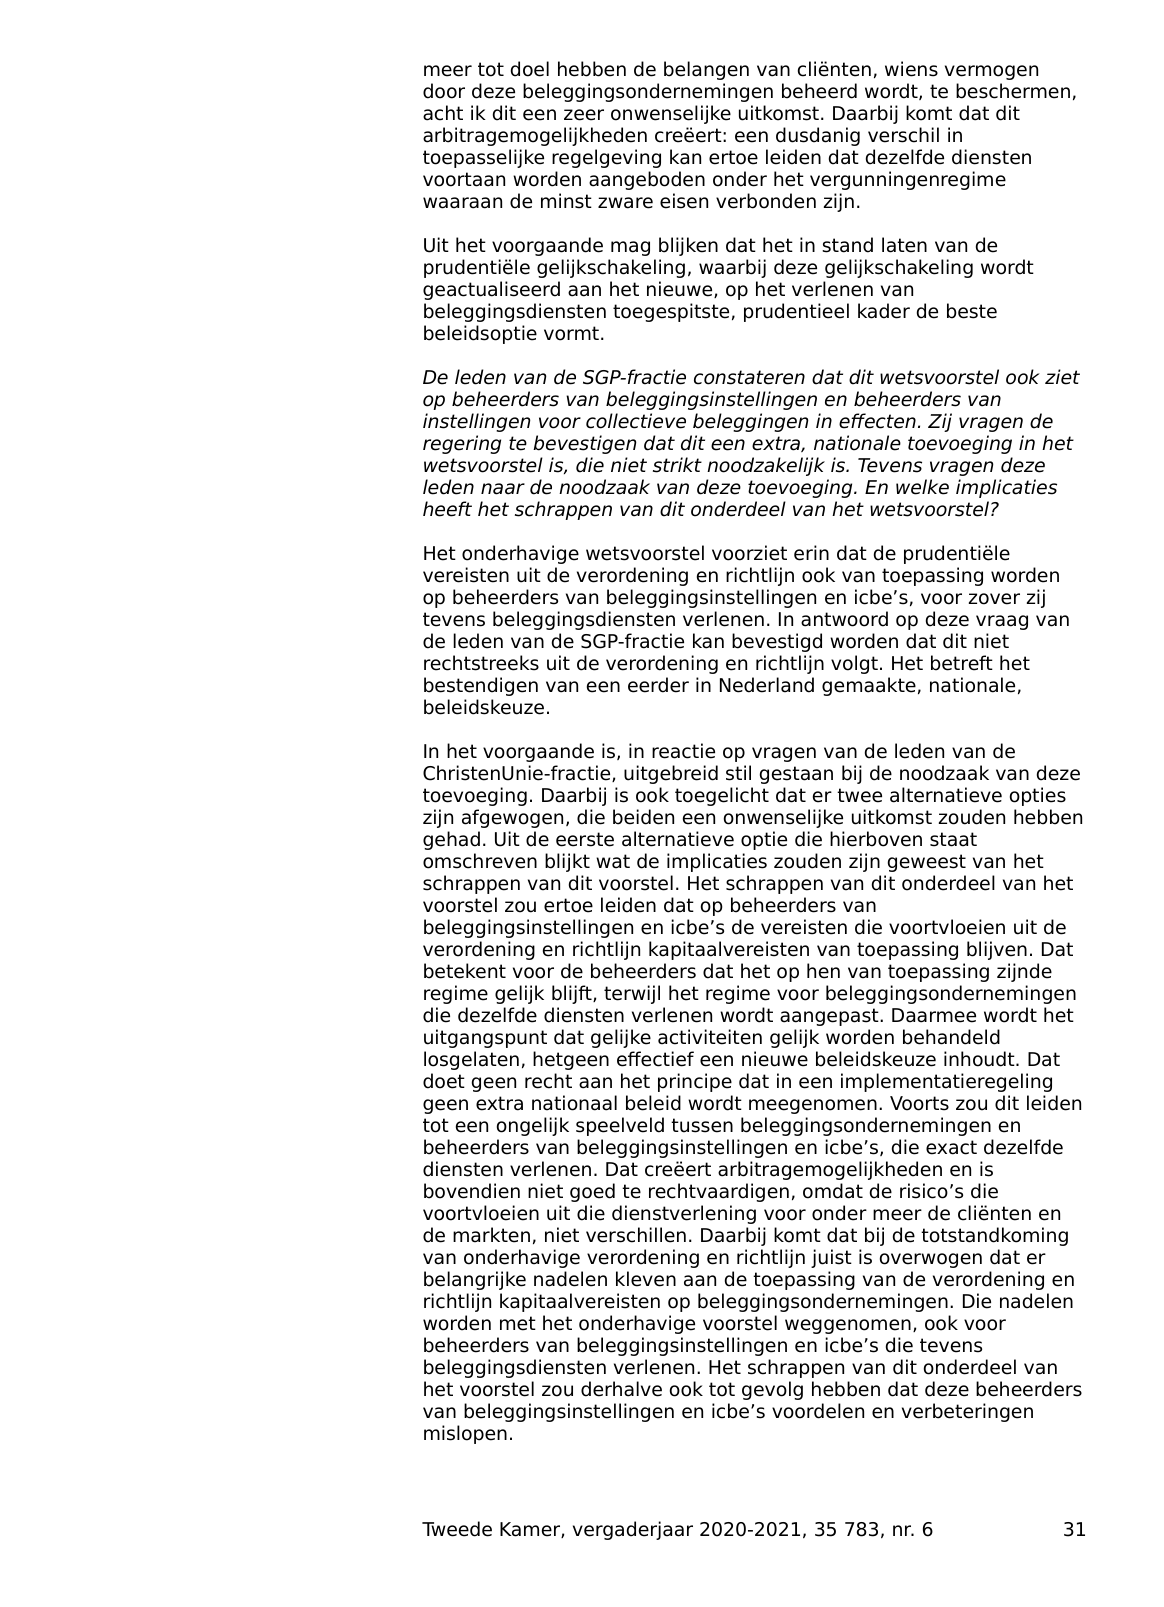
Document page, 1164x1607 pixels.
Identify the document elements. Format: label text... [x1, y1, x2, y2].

text Uit het voorgaande mag blijken dat het in stand laten van de prudentiële gelijkschakeling, waarbij deze gelijkschakeling wordt geactualiseerd aan het nieuwe, op het verlenen van beleggingsdiensten toegespitste, prudentieel kader de beste beleidsoptie vormt. [422, 235, 1087, 345]
text meer tot doel hebben de belangen van cliënten, wiens vermogen door deze beleggingsondernemingen beheerd wordt, te beschermen, acht ik dit een zeer onwenselijke uitkomst. Daarbij komt dat dit arbitragemogelijkheden creëert: een dusdanig verschil in toepasselijke regelgeving kan ertoe leiden dat dezelfde diensten voortaan worden aangeboden onder het vergunningenregime waaraan de minst zware eisen verbonden zijn. [422, 59, 1087, 213]
text De leden van de SGP-fractie constateren dat dit wetsvoorstel ook ziet op beheerders van beleggingsinstellingen en beheerders van instellingen voor collectieve beleggingen in effecten. Zij vragen de regering te bevestigen dat dit een extra, nationale toevoeging in het wetsvoorstel is, die niet strikt noodzakelijk is. Tevens vragen deze leden naar de noodzaak van deze toevoeging. En welke implicaties heeft het schrappen van dit onderdeel van het wetsvoorstel? [422, 367, 1087, 521]
text In het voorgaande is, in reactie op vragen van de leden van de ChristenUnie-fractie, uitgebreid stil gestaan bij de noodzaak van deze toevoeging. Daarbij is ook toegelicht dat er twee alternatieve opties zijn afgewogen, die beiden een onwenselijke uitkomst zouden hebben gehad. Uit de eerste alternatieve optie die hierboven staat omschreven blijkt wat de implicaties zouden zijn geweest van het schrappen van dit voorstel. Het schrappen van dit onderdeel van het voorstel zou ertoe leiden dat op beheerders van beleggingsinstellingen en icbe’s de vereisten die voortvloeien uit de verordening en richtlijn kapitaalvereisten van toepassing blijven. Dat betekent voor de beheerders dat het op hen van toepassing zijnde regime gelijk blijft, terwijl het regime voor beleggingsondernemingen die dezelfde diensten verlenen wordt aangepast. Daarmee wordt het uitgangspunt dat gelijke activiteiten gelijk worden behandeld losgelaten, hetgeen effectief een nieuwe beleidskeuze inhoudt. Dat doet geen recht aan het principe dat in een implementatieregeling geen extra nationaal beleid wordt meegenomen. Voorts zou dit leiden tot een ongelijk speelveld tussen beleggingsondernemingen en beheerders van beleggingsinstellingen en icbe’s, die exact dezelfde diensten verlenen. Dat creëert arbitragemogelijkheden en is bovendien niet goed te rechtvaardigen, omdat de risico’s die voortvloeien uit die dienstverlening voor onder meer de cliënten en de markten, niet verschillen. Daarbij komt dat bij de totstandkoming van onderhavige verordening en richtlijn juist is overwogen dat er belangrijke nadelen kleven aan de toepassing van de verordening en richtlijn kapitaalvereisten op beleggingsondernemingen. Die nadelen worden met het onderhavige voorstel weggenomen, ook voor beheerders van beleggingsinstellingen en icbe’s die tevens beleggingsdiensten verlenen. Het schrappen van dit onderdeel van het voorstel zou derhalve ook tot gevolg hebben dat deze beheerders van beleggingsinstellingen en icbe’s voordelen en verbeteringen mislopen. [422, 741, 1087, 1444]
text Het onderhavige wetsvoorstel voorziet erin dat de prudentiële vereisten uit de verordening en richtlijn ook van toepassing worden op beheerders van beleggingsinstellingen en icbe’s, voor zover zij tevens beleggingsdiensten verlenen. In antwoord op deze vraag van de leden van de SGP-fractie kan bevestigd worden dat dit niet rechtstreeks uit de verordening en richtlijn volgt. Het betreft het bestendigen van een eerder in Nederland gemaakte, nationale, beleidskeuze. [422, 543, 1087, 719]
